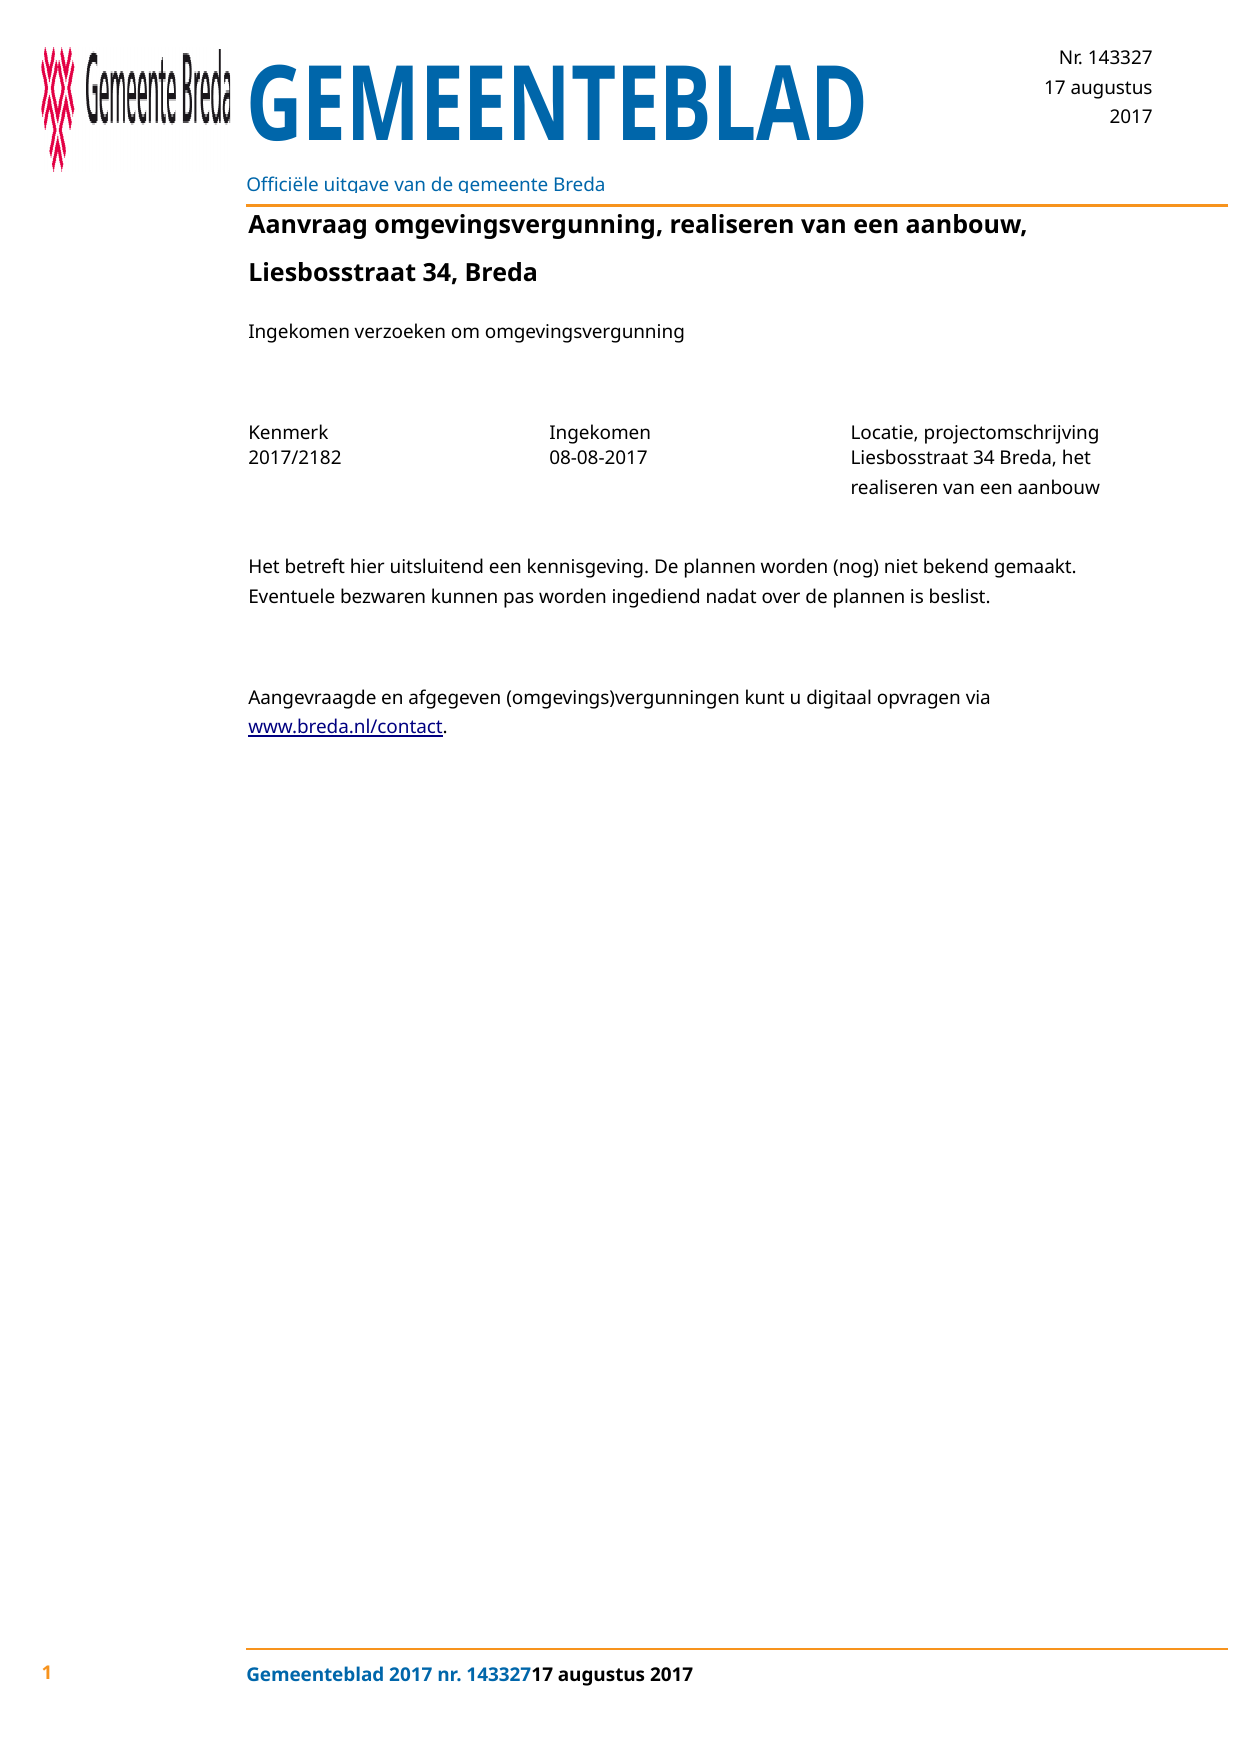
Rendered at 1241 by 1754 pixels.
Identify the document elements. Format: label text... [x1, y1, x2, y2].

table_cell Liesbosstraat 34 Breda, het realiseren van een aanbouw [850, 445, 1152, 500]
table_cell 08-08-2017 [549, 445, 850, 500]
table_cell 2017/2182 [248, 445, 549, 500]
text Aangevraagde en afgegeven (omgevings)vergunningen kunt u digitaal opvragen via www.breda.nl/contact. [248, 684, 1152, 739]
picture [41, 47, 231, 172]
table_header Ingekomen [549, 419, 850, 444]
table_header Kenmerk [248, 419, 549, 444]
text Ingekomen verzoeken om omgevingsvergunning [248, 318, 1152, 344]
table_header Locatie, projectomschrijving [850, 419, 1152, 444]
text Aanvraag omgevingsvergunning, realiseren van een aanbouw, Liesbosstraat 34, Breda [248, 207, 1152, 288]
text Het betreft hier uitsluitend een kennisgeving. De plannen worden (nog) niet bekend gemaakt. Eventuele bezwaren kunnen pas worden ingediend nadat over de plannen is beslist. [248, 553, 1152, 609]
